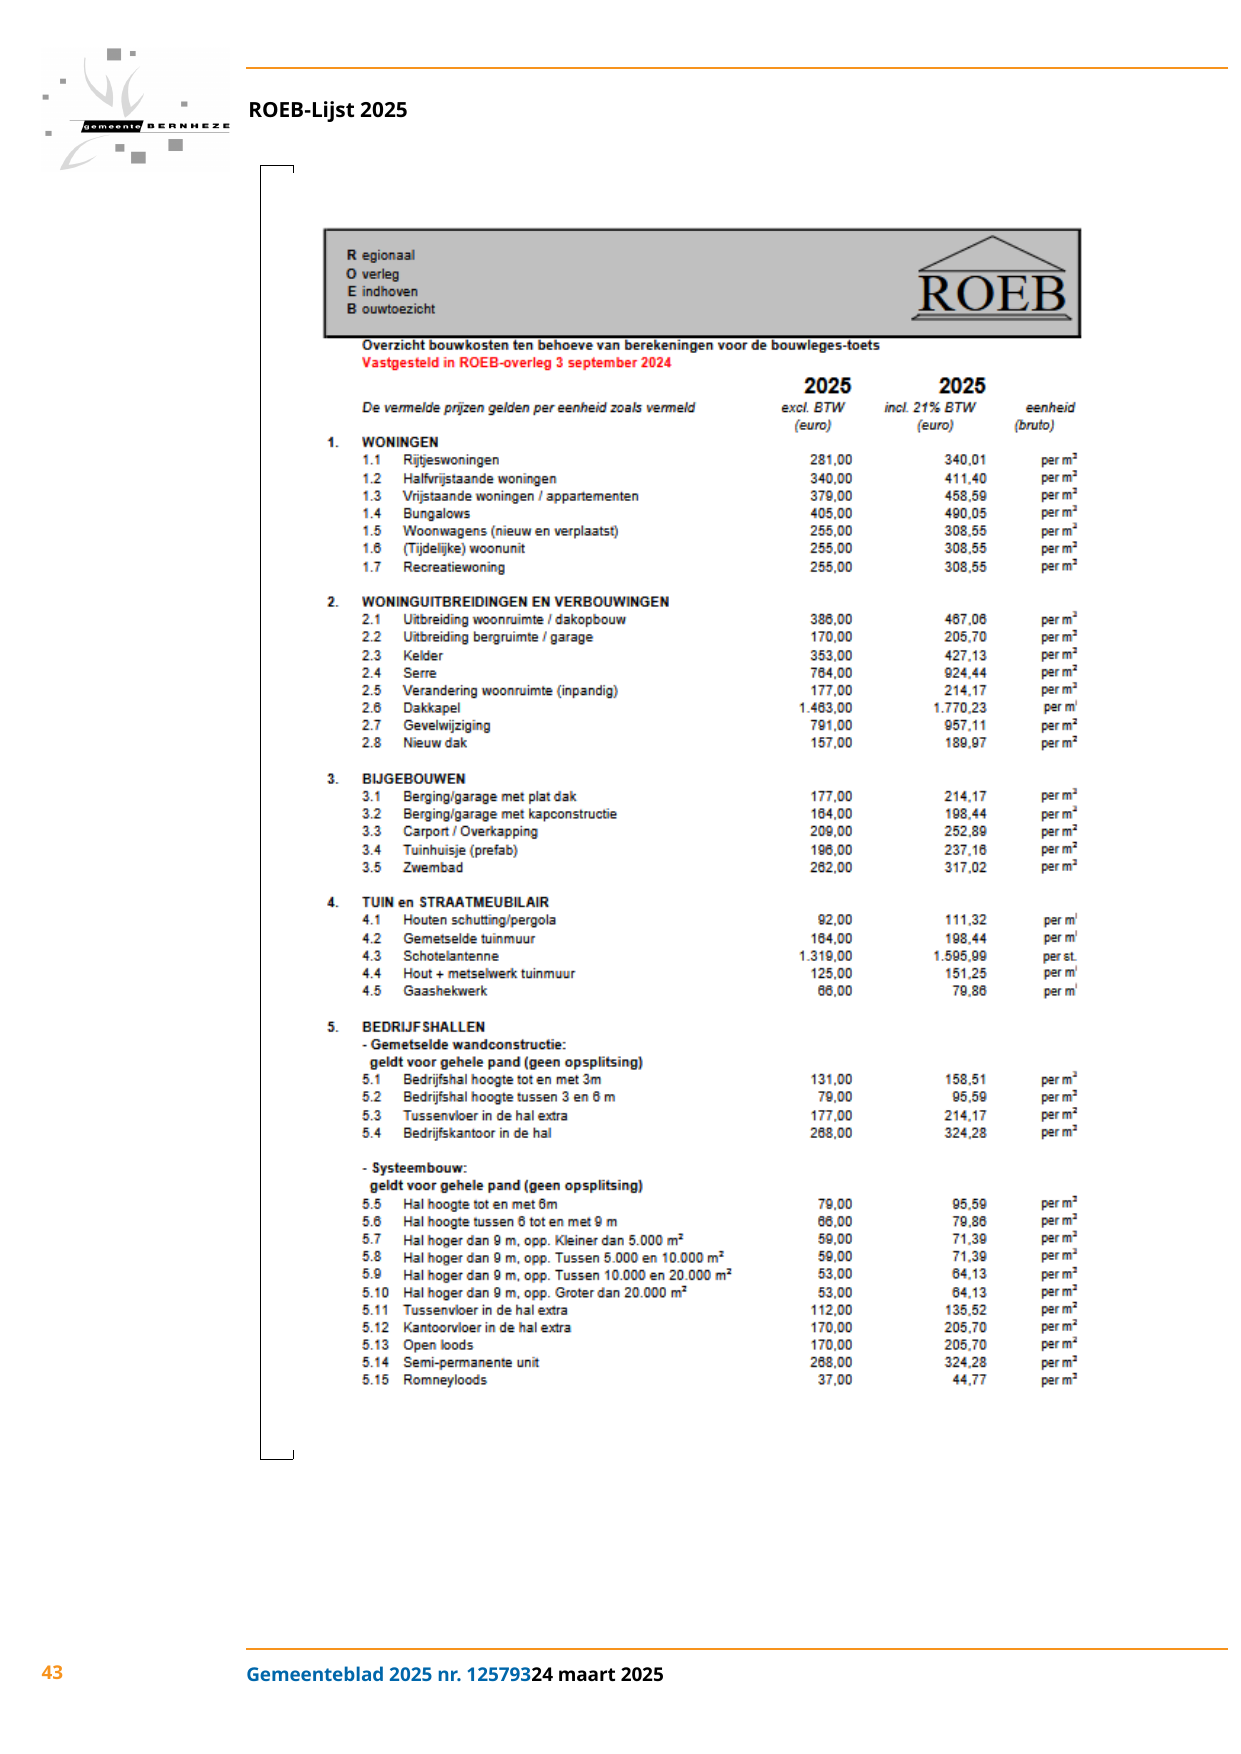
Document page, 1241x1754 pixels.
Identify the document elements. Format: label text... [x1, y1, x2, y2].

picture [41, 47, 231, 172]
picture [268, 173, 1173, 1450]
text ROEB-Lijst 2025 [248, 95, 1152, 123]
